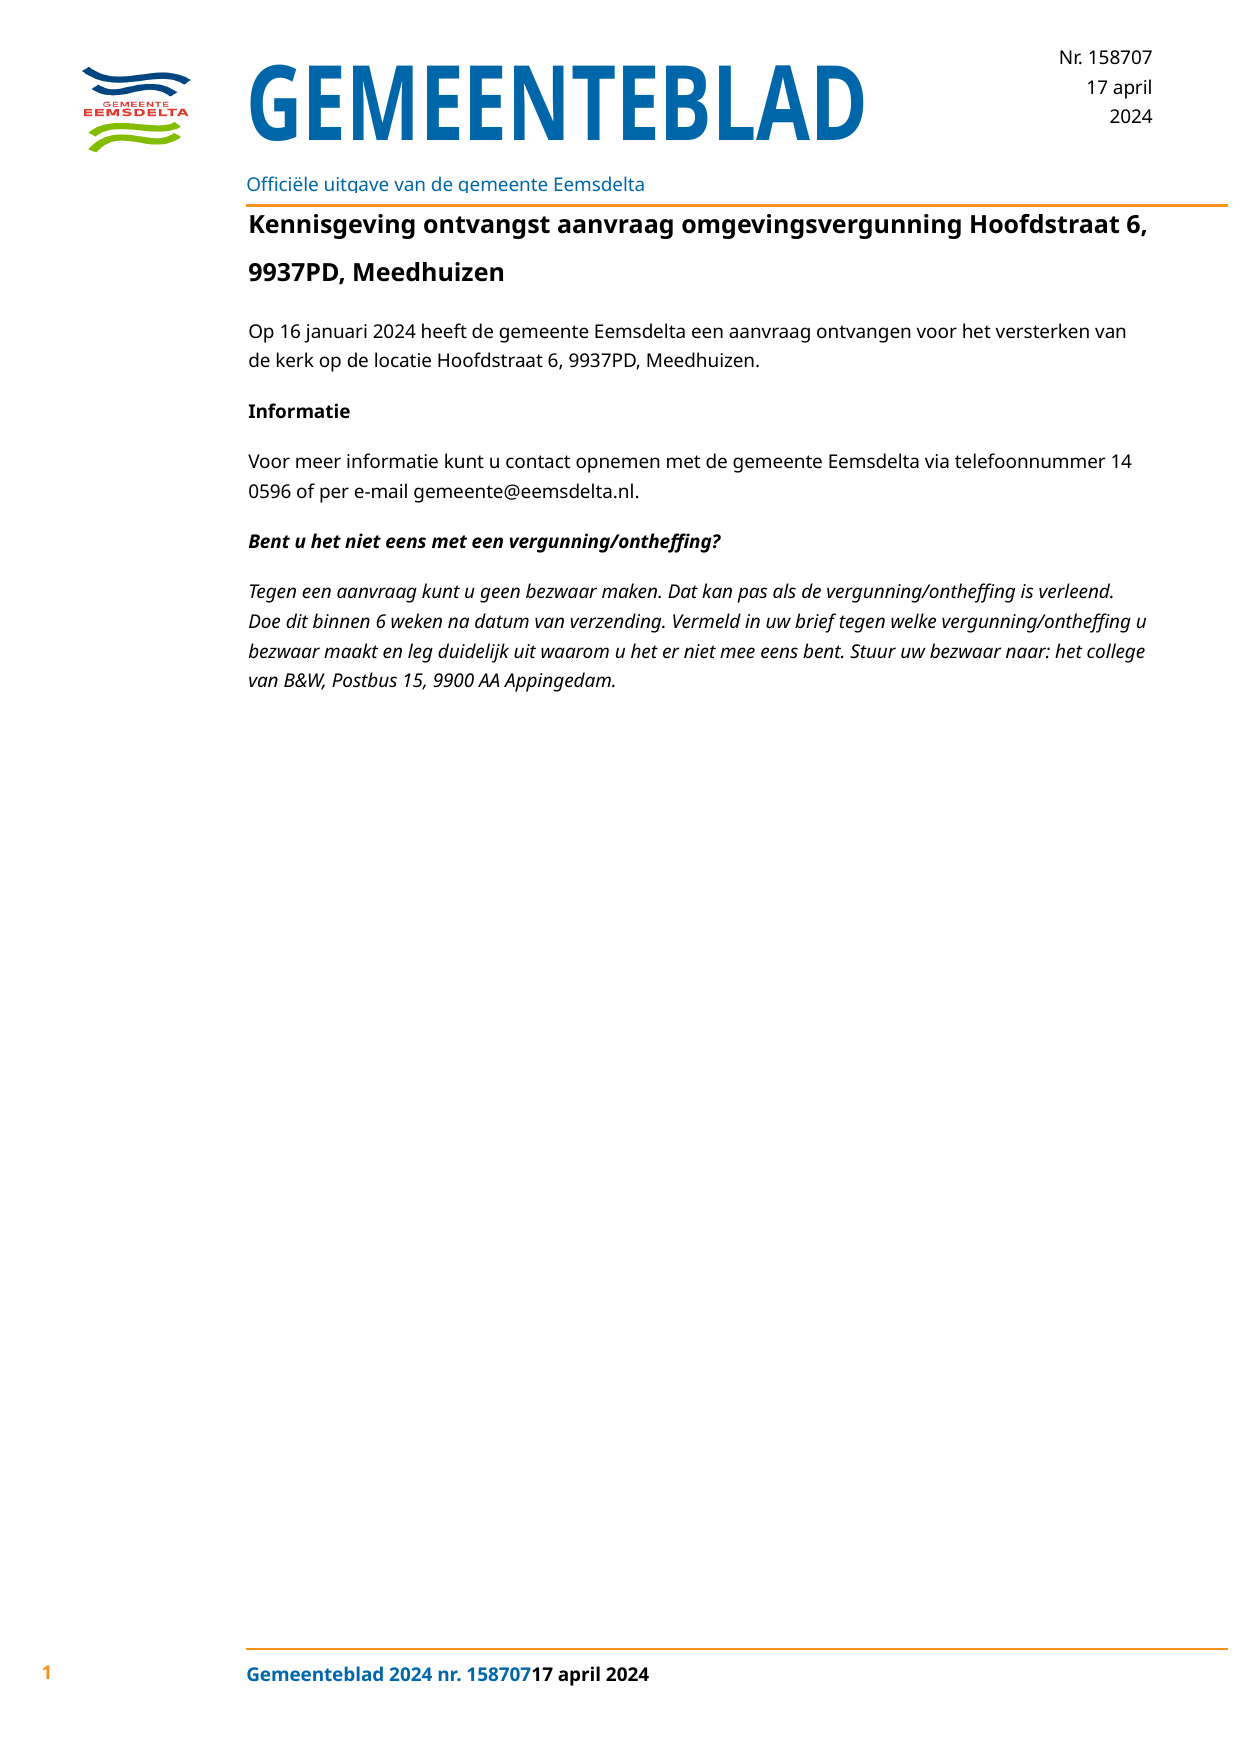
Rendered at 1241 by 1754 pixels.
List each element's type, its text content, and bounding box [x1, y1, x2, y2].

text Voor meer informatie kunt u contact opnemen met de gemeente Eemsdelta via telefoonnummer 14 0596 of per e-mail gemeente@eemsdelta.nl. [248, 448, 1152, 504]
text Informatie [248, 398, 1152, 424]
text Kennisgeving ontvangst aanvraag omgevingsvergunning Hoofdstraat 6, 9937PD, Meedhuizen [248, 207, 1152, 288]
picture [41, 47, 231, 172]
text Tegen een aanvraag kunt u geen bezwaar maken. Dat kan pas als de vergunning/ontheffing is verleend. Doe dit binnen 6 weken na datum van verzending. Vermeld in uw brief tegen welke vergunning/ontheffing u bezwaar maakt en leg duidelijk uit waarom u het er niet mee eens bent. Stuur uw bezwaar naar: het college van B&W, Postbus 15, 9900 AA Appingedam. [248, 579, 1152, 693]
text Op 16 januari 2024 heeft de gemeente Eemsdelta een aanvraag ontvangen voor het versterken van de kerk op de locatie Hoofdstraat 6, 9937PD, Meedhuizen. [248, 318, 1152, 373]
text Bent u het niet eens met een vergunning/ontheffing? [248, 528, 1152, 554]
